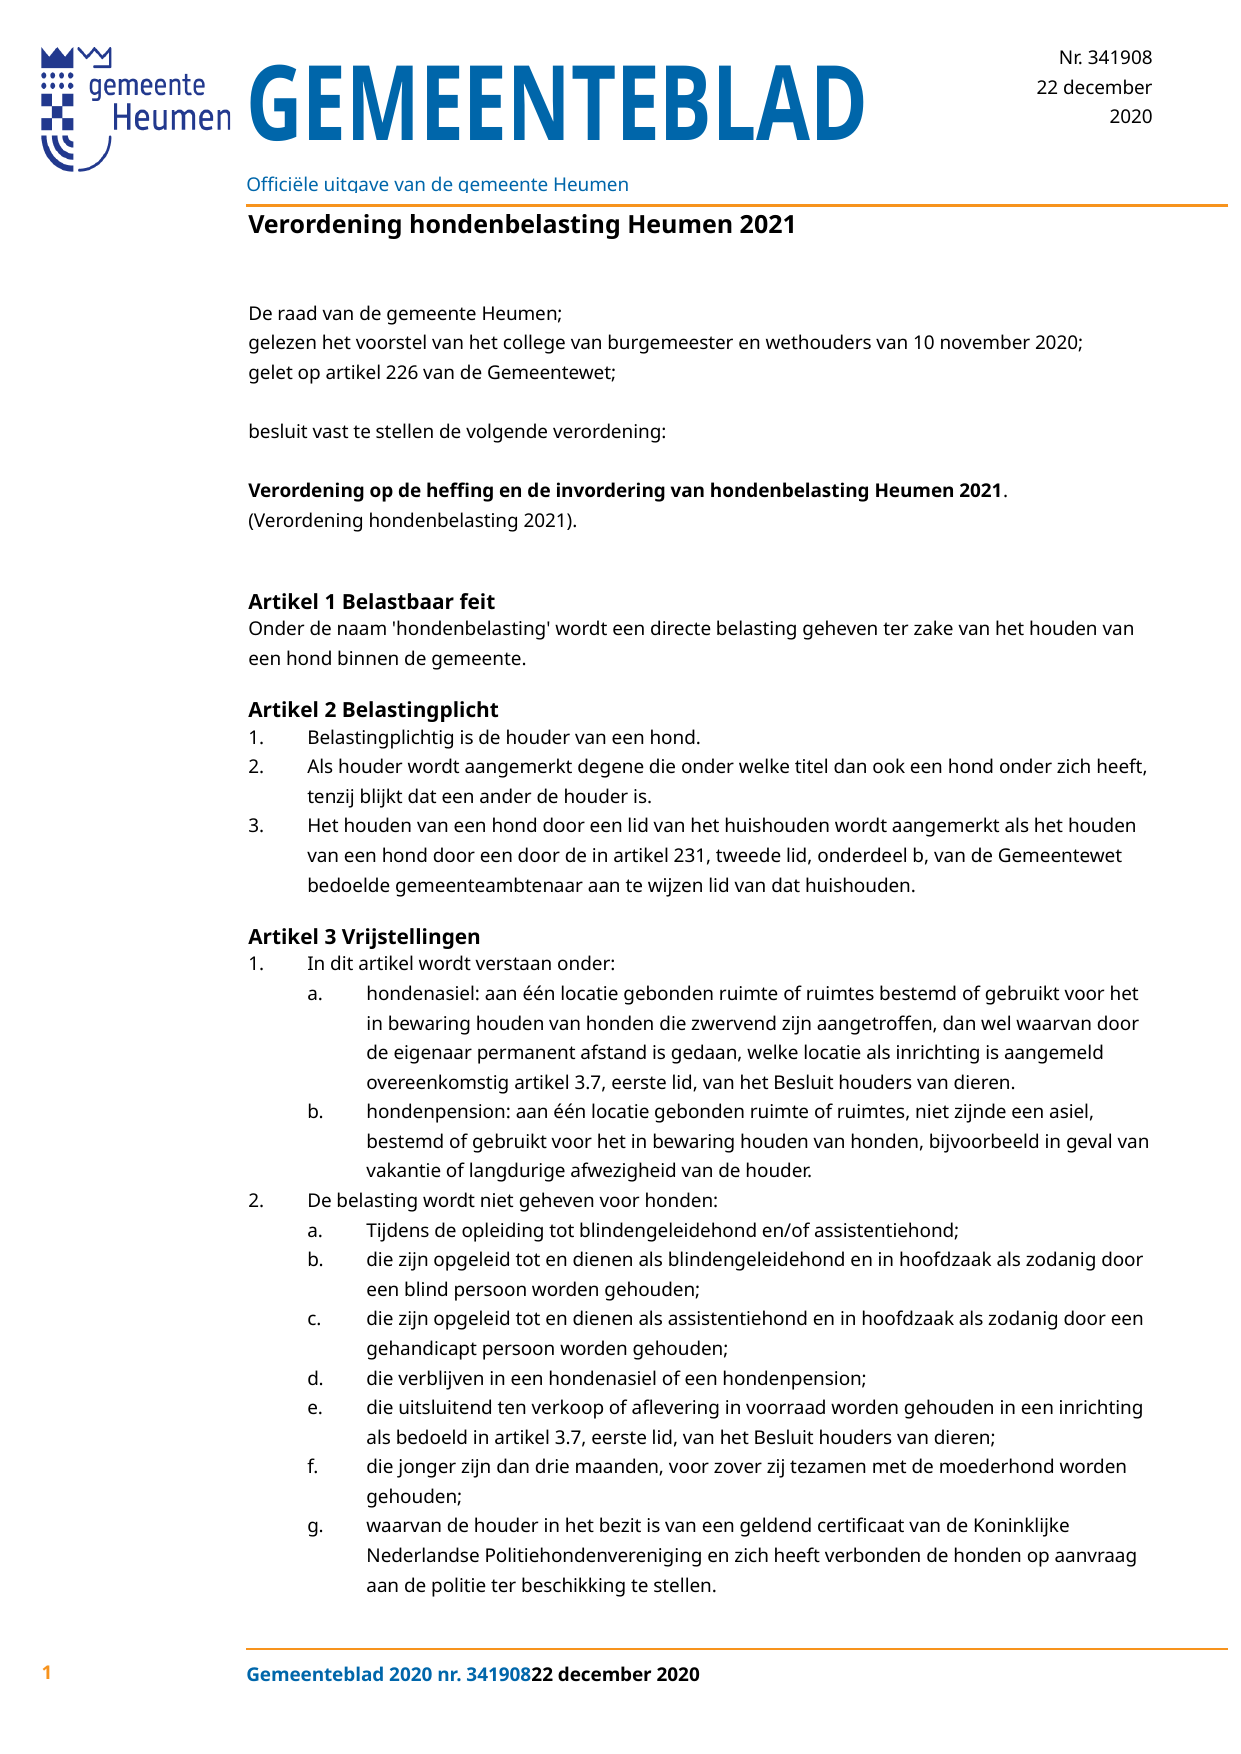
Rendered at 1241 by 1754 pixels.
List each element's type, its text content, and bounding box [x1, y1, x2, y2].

list hondenpension: aan één locatie gebonden ruimte of ruimtes, niet zijnde een asiel, bestemd of gebruikt voor het in bewaring houden van honden, bijvoorbeeld in geval van vakantie of langdurige afwezigheid van de houder. [307, 1098, 1152, 1183]
list die zijn opgeleid tot en dienen als assistentiehond en in hoofdzaak als zodanig door een gehandicapt persoon worden gehouden; [307, 1306, 1152, 1361]
list die jonger zijn dan drie maanden, voor zover zij tezamen met de moederhond worden gehouden; [307, 1453, 1152, 1509]
text Artikel 3 Vrijstellingen [248, 922, 1152, 951]
text De raad van de gemeente Heumen; [248, 300, 1152, 326]
picture [41, 47, 231, 172]
text Artikel 1 Belastbaar feit [248, 587, 1152, 615]
list hondenasiel: aan één locatie gebonden ruimte of ruimtes bestemd of gebruikt voor het in bewaring houden van honden die zwervend zijn aangetroffen, dan wel waarvan door de eigenaar permanent afstand is gedaan, welke locatie als inrichting is aangemeld overeenkomstig artikel 3.7, eerste lid, van het Besluit houders van dieren. [307, 980, 1152, 1095]
text Verordening op de heffing en de invordering van hondenbelasting Heumen 2021. [248, 477, 1152, 503]
list Het houden van een hond door een lid van het huishouden wordt aangemerkt als het houden van een hond door een door de in artikel 231, tweede lid, onderdeel b, van de Gemeentewet bedoelde gemeenteambtenaar aan te wijzen lid van dat huishouden. [248, 813, 1152, 897]
text gelezen het voorstel van het college van burgemeester en wethouders van 10 november 2020; [248, 329, 1152, 355]
list die verblijven in een hondenasiel of een hondenpension; [307, 1365, 1152, 1391]
list In dit artikel wordt verstaan onder: [248, 951, 1152, 976]
text (Verordening hondenbelasting 2021). [248, 507, 1152, 533]
list Als houder wordt aangemerkt degene die onder welke titel dan ook een hond onder zich heeft, tenzij blijkt dat een ander de houder is. [248, 753, 1152, 809]
list Tijdens de opleiding tot blindengeleidehond en/of assistentiehond; [307, 1217, 1152, 1243]
text besluit vast te stellen de volgende verordening: [248, 418, 1152, 444]
list waarvan de houder in het bezit is van een geldend certificaat van de Koninklijke Nederlandse Politiehondenvereniging en zich heeft verbonden de honden op aanvraag aan de politie ter beschikking te stellen. [307, 1513, 1152, 1598]
text Artikel 2 Belastingplicht [248, 695, 1152, 724]
list De belasting wordt niet geheven voor honden: [248, 1187, 1152, 1213]
text Onder de naam 'hondenbelasting' wordt een directe belasting geheven ter zake van het houden van een hond binnen de gemeente. [248, 615, 1152, 671]
list Belastingplichtig is de houder van een hond. [248, 724, 1152, 749]
list die uitsluitend ten verkoop of aflevering in voorraad worden gehouden in een inrichting als bedoeld in artikel 3.7, eerste lid, van het Besluit houders van dieren; [307, 1394, 1152, 1450]
list die zijn opgeleid tot en dienen als blindengeleidehond en in hoofdzaak als zodanig door een blind persoon worden gehouden; [307, 1246, 1152, 1302]
text gelet op artikel 226 van de Gemeentewet; [248, 359, 1152, 385]
text Verordening hondenbelasting Heumen 2021 [248, 207, 1152, 241]
